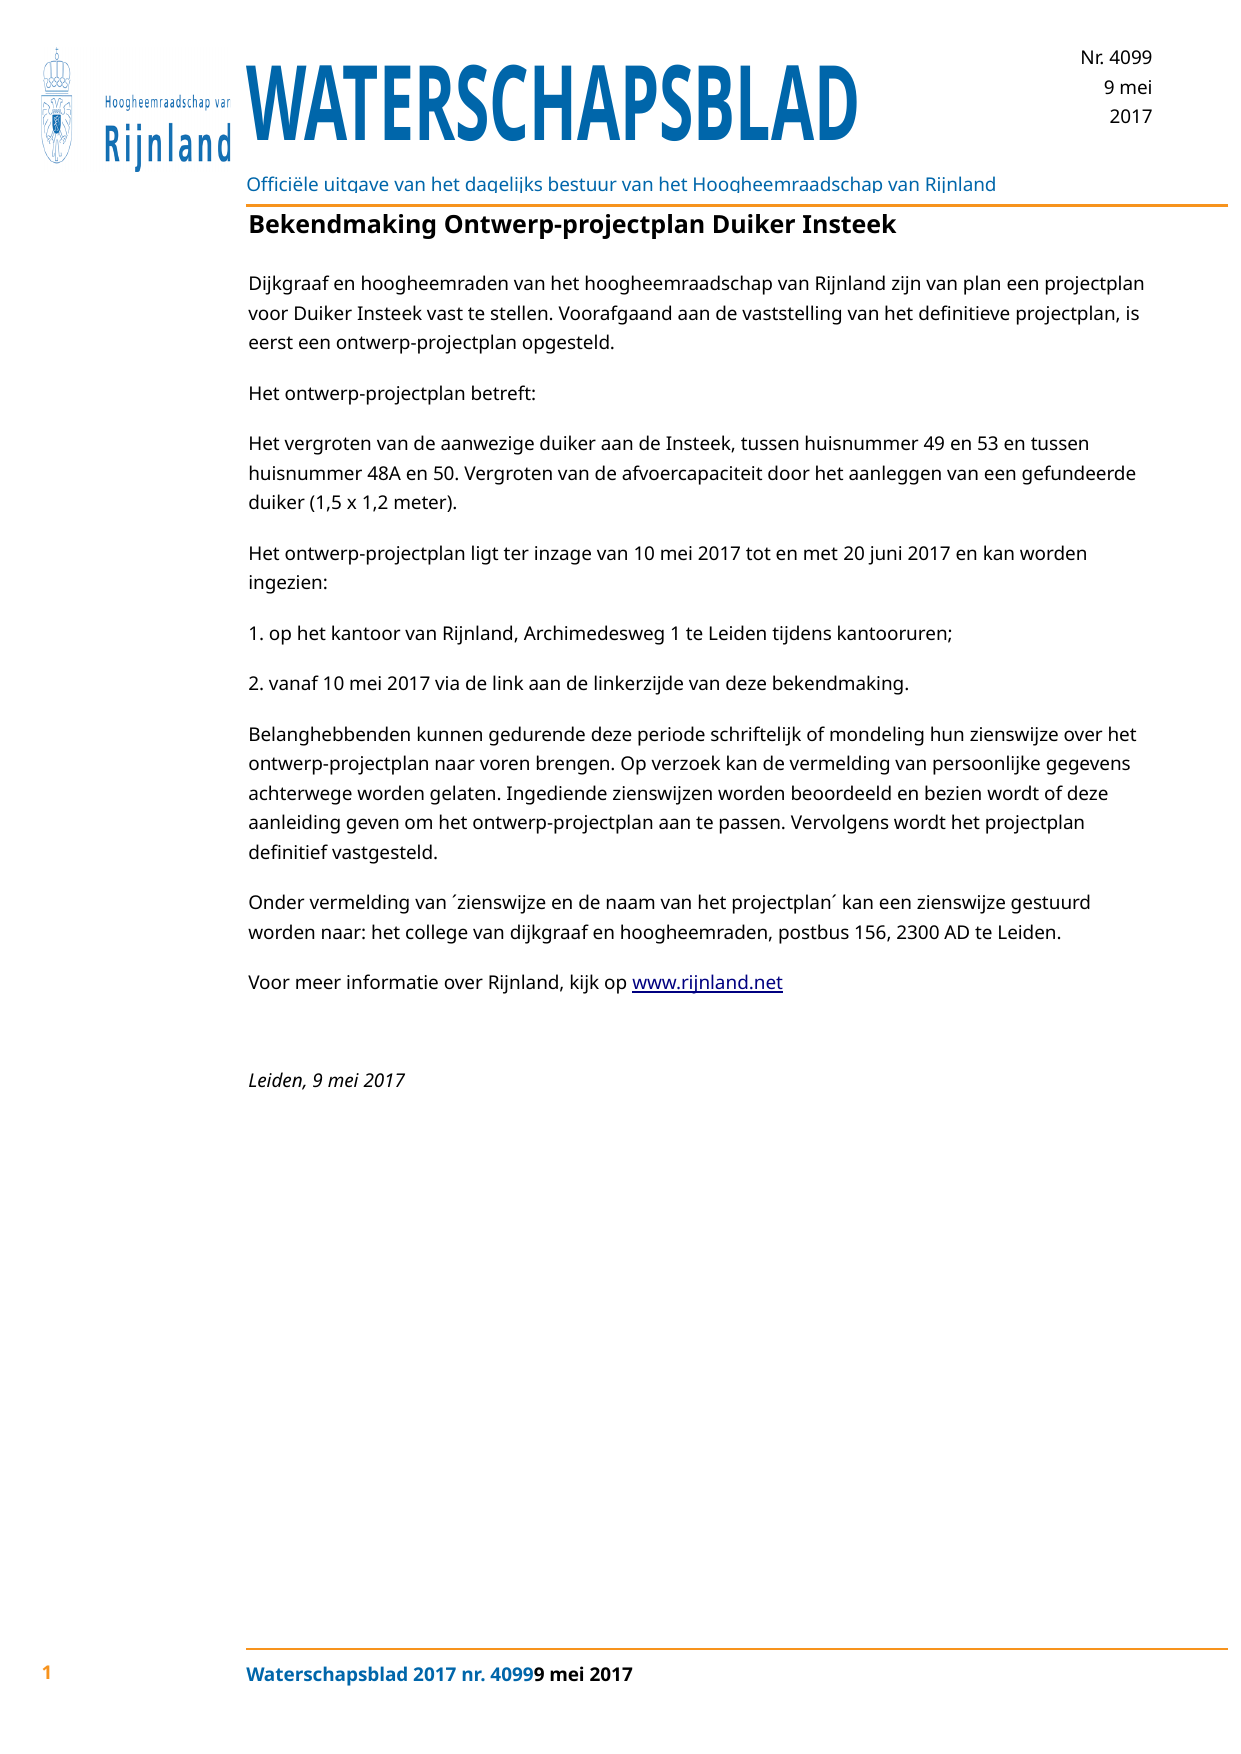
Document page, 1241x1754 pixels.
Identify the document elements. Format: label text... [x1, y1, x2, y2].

text 1. op het kantoor van Rijnland, Archimedesweg 1 te Leiden tijdens kantooruren; [248, 620, 1152, 646]
text Belanghebbenden kunnen gedurende deze periode schriftelijk of mondeling hun zienswijze over het ontwerp-projectplan naar voren brengen. Op verzoek kan de vermelding van persoonlijke gegevens achterwege worden gelaten. Ingediende zienswijzen worden beoordeeld en bezien wordt of deze aanleiding geven om het ontwerp-projectplan aan te passen. Vervolgens wordt het projectplan definitief vastgesteld. [248, 721, 1152, 865]
text Onder vermelding van ´zienswijze en de naam van het projectplan´ kan een zienswijze gestuurd worden naar: het college van dijkgraaf en hoogheemraden, postbus 156, 2300 AD te Leiden. [248, 889, 1152, 945]
text Het ontwerp-projectplan ligt ter inzage van 10 mei 2017 tot en met 20 juni 2017 en kan worden ingezien: [248, 540, 1152, 595]
text Het ontwerp-projectplan betreft: [248, 380, 1152, 406]
text Voor meer informatie over Rijnland, kijk op www.rijnland.net [248, 969, 1152, 995]
text 2. vanaf 10 mei 2017 via de link aan de linkerzijde van deze bekendmaking. [248, 670, 1152, 696]
text Leiden, 9 mei 2017 [248, 1068, 1152, 1093]
picture [41, 47, 231, 172]
text Het vergroten van de aanwezige duiker aan de Insteek, tussen huisnummer 49 en 53 en tussen huisnummer 48A en 50. Vergroten van de afvoercapaciteit door het aanleggen van een gefundeerde duiker (1,5 x 1,2 meter). [248, 430, 1152, 515]
text Bekendmaking Ontwerp-projectplan Duiker Insteek [248, 207, 1152, 241]
text Dijkgraaf en hoogheemraden van het hoogheemraadschap van Rijnland zijn van plan een projectplan voor Duiker Insteek vast te stellen. Voorafgaand aan de vaststelling van het definitieve projectplan, is eerst een ontwerp-projectplan opgesteld. [248, 270, 1152, 355]
